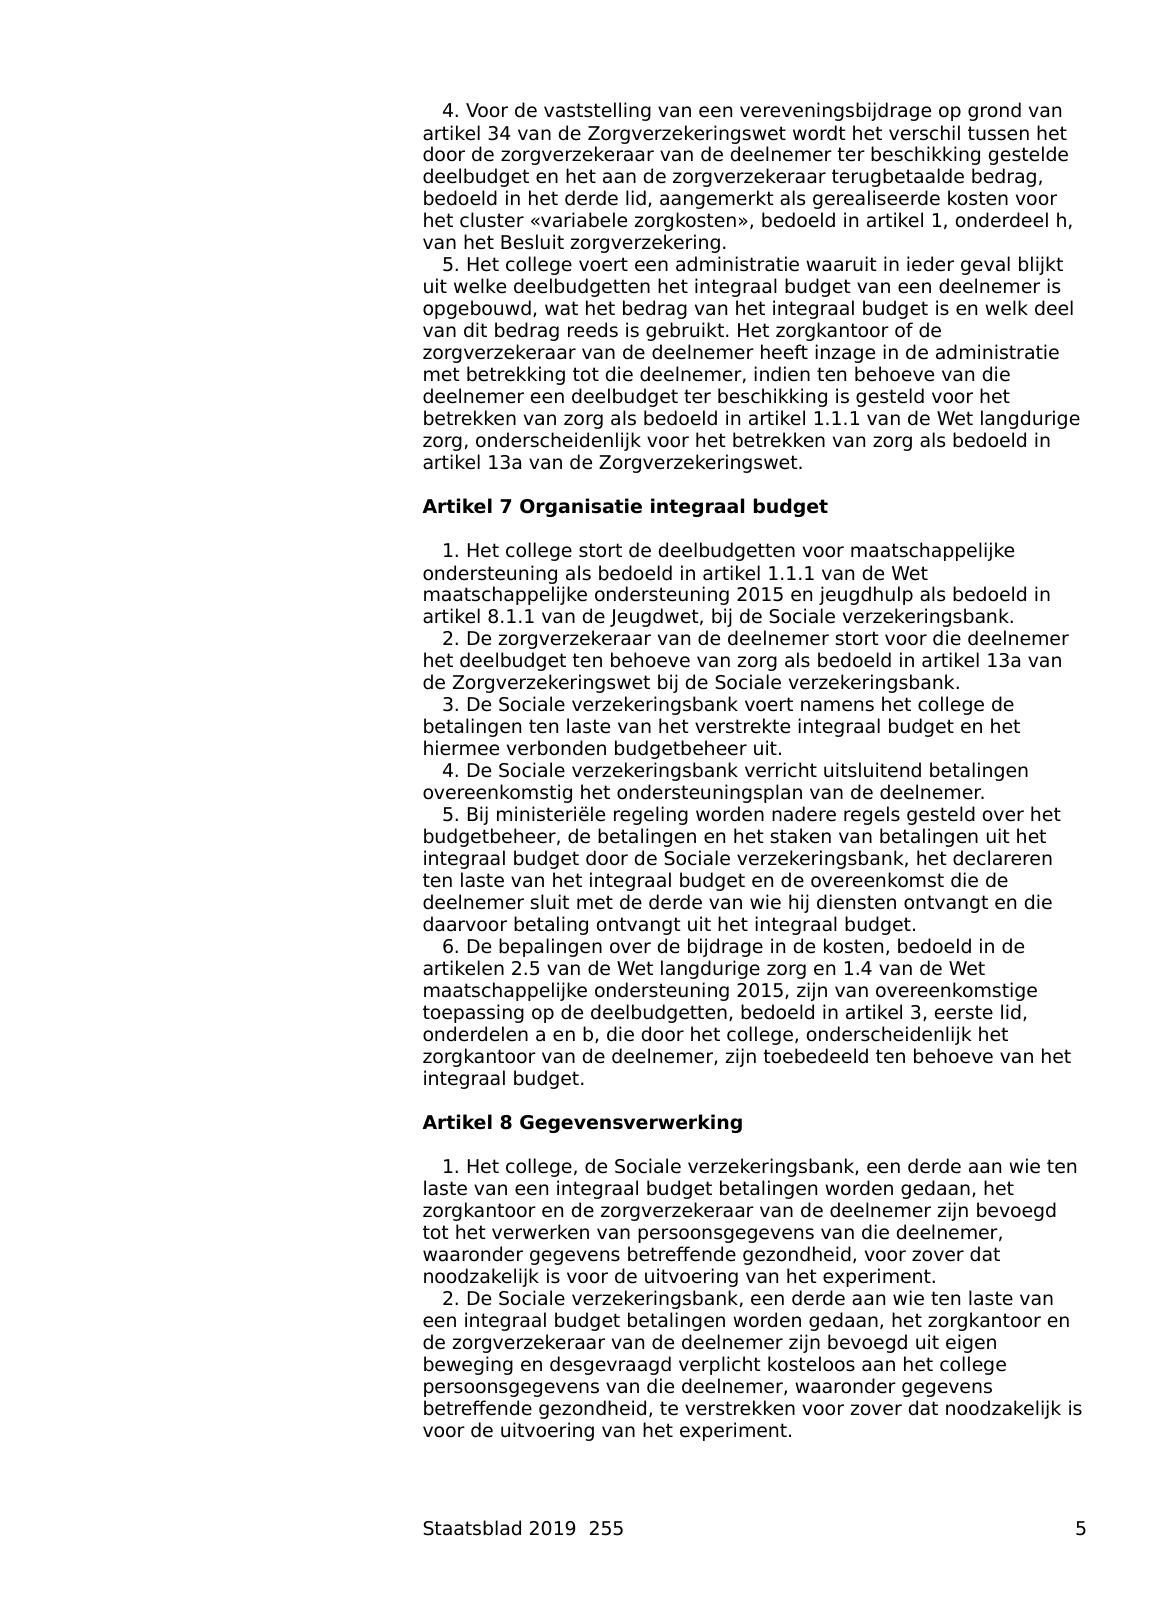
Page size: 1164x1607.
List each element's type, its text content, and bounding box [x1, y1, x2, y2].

subtitle Artikel 7 Organisatie integraal budget [422, 496, 1087, 518]
text 1. Het college stort de deelbudgetten voor maatschappelijke ondersteuning als bedoeld in artikel 1.1.1 van de Wet maatschappelijke ondersteuning 2015 en jeugdhulp als bedoeld in artikel 8.1.1 van de Jeugdwet, bij de Sociale verzekeringsbank. [422, 540, 1087, 628]
text 4. De Sociale verzekeringsbank verricht uitsluitend betalingen overeenkomstig het ondersteuningsplan van de deelnemer. [422, 760, 1087, 804]
text 3. De Sociale verzekeringsbank voert namens het college de betalingen ten laste van het verstrekte integraal budget en het hiermee verbonden budgetbeheer uit. [422, 694, 1087, 760]
text 5. Het college voert een administratie waaruit in ieder geval blijkt uit welke deelbudgetten het integraal budget van een deelnemer is opgebouwd, wat het bedrag van het integraal budget is en welk deel van dit bedrag reeds is gebruikt. Het zorgkantoor of de zorgverzekeraar van de deelnemer heeft inzage in de administratie met betrekking tot die deelnemer, indien ten behoeve van die deelnemer een deelbudget ter beschikking is gesteld voor het betrekken van zorg als bedoeld in artikel 1.1.1 van de Wet langdurige zorg, onderscheidenlijk voor het betrekken van zorg als bedoeld in artikel 13a van de Zorgverzekeringswet. [422, 254, 1087, 474]
text 6. De bepalingen over de bijdrage in de kosten, bedoeld in de artikelen 2.5 van de Wet langdurige zorg en 1.4 van de Wet maatschappelijke ondersteuning 2015, zijn van overeenkomstige toepassing op de deelbudgetten, bedoeld in artikel 3, eerste lid, onderdelen a en b, die door het college, onderscheidenlijk het zorgkantoor van de deelnemer, zijn toebedeeld ten behoeve van het integraal budget. [422, 936, 1087, 1090]
text 2. De zorgverzekeraar van de deelnemer stort voor die deelnemer het deelbudget ten behoeve van zorg als bedoeld in artikel 13a van de Zorgverzekeringswet bij de Sociale verzekeringsbank. [422, 628, 1087, 694]
text 5. Bij ministeriële regeling worden nadere regels gesteld over het budgetbeheer, de betalingen en het staken van betalingen uit het integraal budget door de Sociale verzekeringsbank, het declareren ten laste van het integraal budget en de overeenkomst die de deelnemer sluit met de derde van wie hij diensten ontvangt en die daarvoor betaling ontvangt uit het integraal budget. [422, 804, 1087, 936]
text 1. Het college, de Sociale verzekeringsbank, een derde aan wie ten laste van een integraal budget betalingen worden gedaan, het zorgkantoor en de zorgverzekeraar van de deelnemer zijn bevoegd tot het verwerken van persoonsgegevens van die deelnemer, waaronder gegevens betreffende gezondheid, voor zover dat noodzakelijk is voor de uitvoering van het experiment. [422, 1156, 1087, 1288]
text 4. Voor de vaststelling van een vereveningsbijdrage op grond van artikel 34 van de Zorgverzekeringswet wordt het verschil tussen het door de zorgverzekeraar van de deelnemer ter beschikking gestelde deelbudget en het aan de zorgverzekeraar terugbetaalde bedrag, bedoeld in het derde lid, aangemerkt als gerealiseerde kosten voor het cluster «variabele zorgkosten», bedoeld in artikel 1, onderdeel h, van het Besluit zorgverzekering. [422, 100, 1087, 254]
text 2. De Sociale verzekeringsbank, een derde aan wie ten laste van een integraal budget betalingen worden gedaan, het zorgkantoor en de zorgverzekeraar van de deelnemer zijn bevoegd uit eigen beweging en desgevraagd verplicht kosteloos aan het college persoonsgegevens van die deelnemer, waaronder gegevens betreffende gezondheid, te verstrekken voor zover dat noodzakelijk is voor de uitvoering van het experiment. [422, 1288, 1087, 1442]
subtitle Artikel 8 Gegevensverwerking [422, 1112, 1087, 1134]
